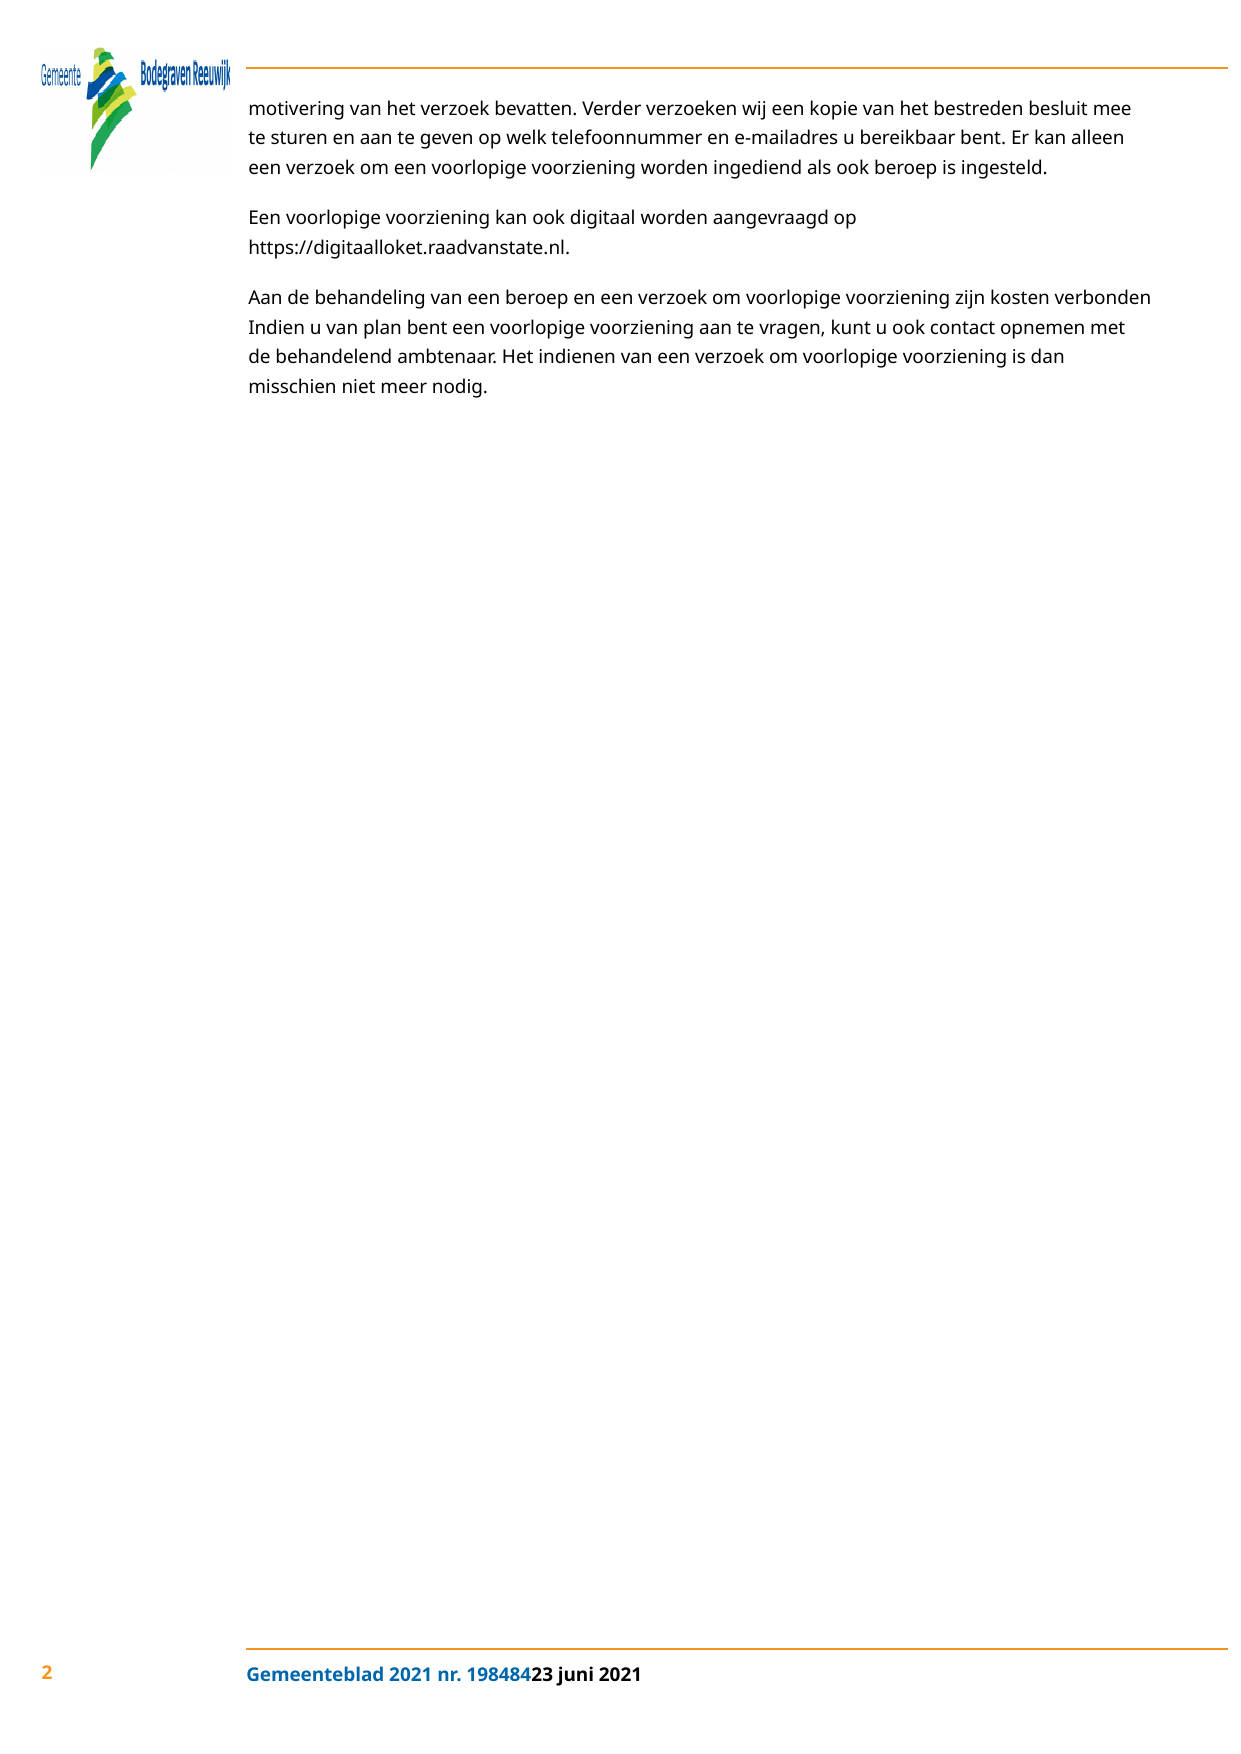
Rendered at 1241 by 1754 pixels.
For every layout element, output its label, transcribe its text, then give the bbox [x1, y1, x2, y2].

text Een voorlopige voorziening kan ook digitaal worden aangevraagd op https://digitaalloket.raadvanstate.nl. [248, 204, 1152, 260]
picture [41, 47, 231, 172]
text motivering van het verzoek bevatten. Verder verzoeken wij een kopie van het bestreden besluit mee te sturen en aan te geven op welk telefoonnummer en e-mailadres u bereikbaar bent. Er kan alleen een verzoek om een voorlopige voorziening worden ingediend als ook beroep is ingesteld. [248, 95, 1152, 180]
text Aan de behandeling van een beroep en een verzoek om voorlopige voorziening zijn kosten verbonden Indien u van plan bent een voorlopige voorziening aan te vragen, kunt u ook contact opnemen met de behandelend ambtenaar. Het indienen van een verzoek om voorlopige voorziening is dan misschien niet meer nodig. [248, 284, 1152, 399]
